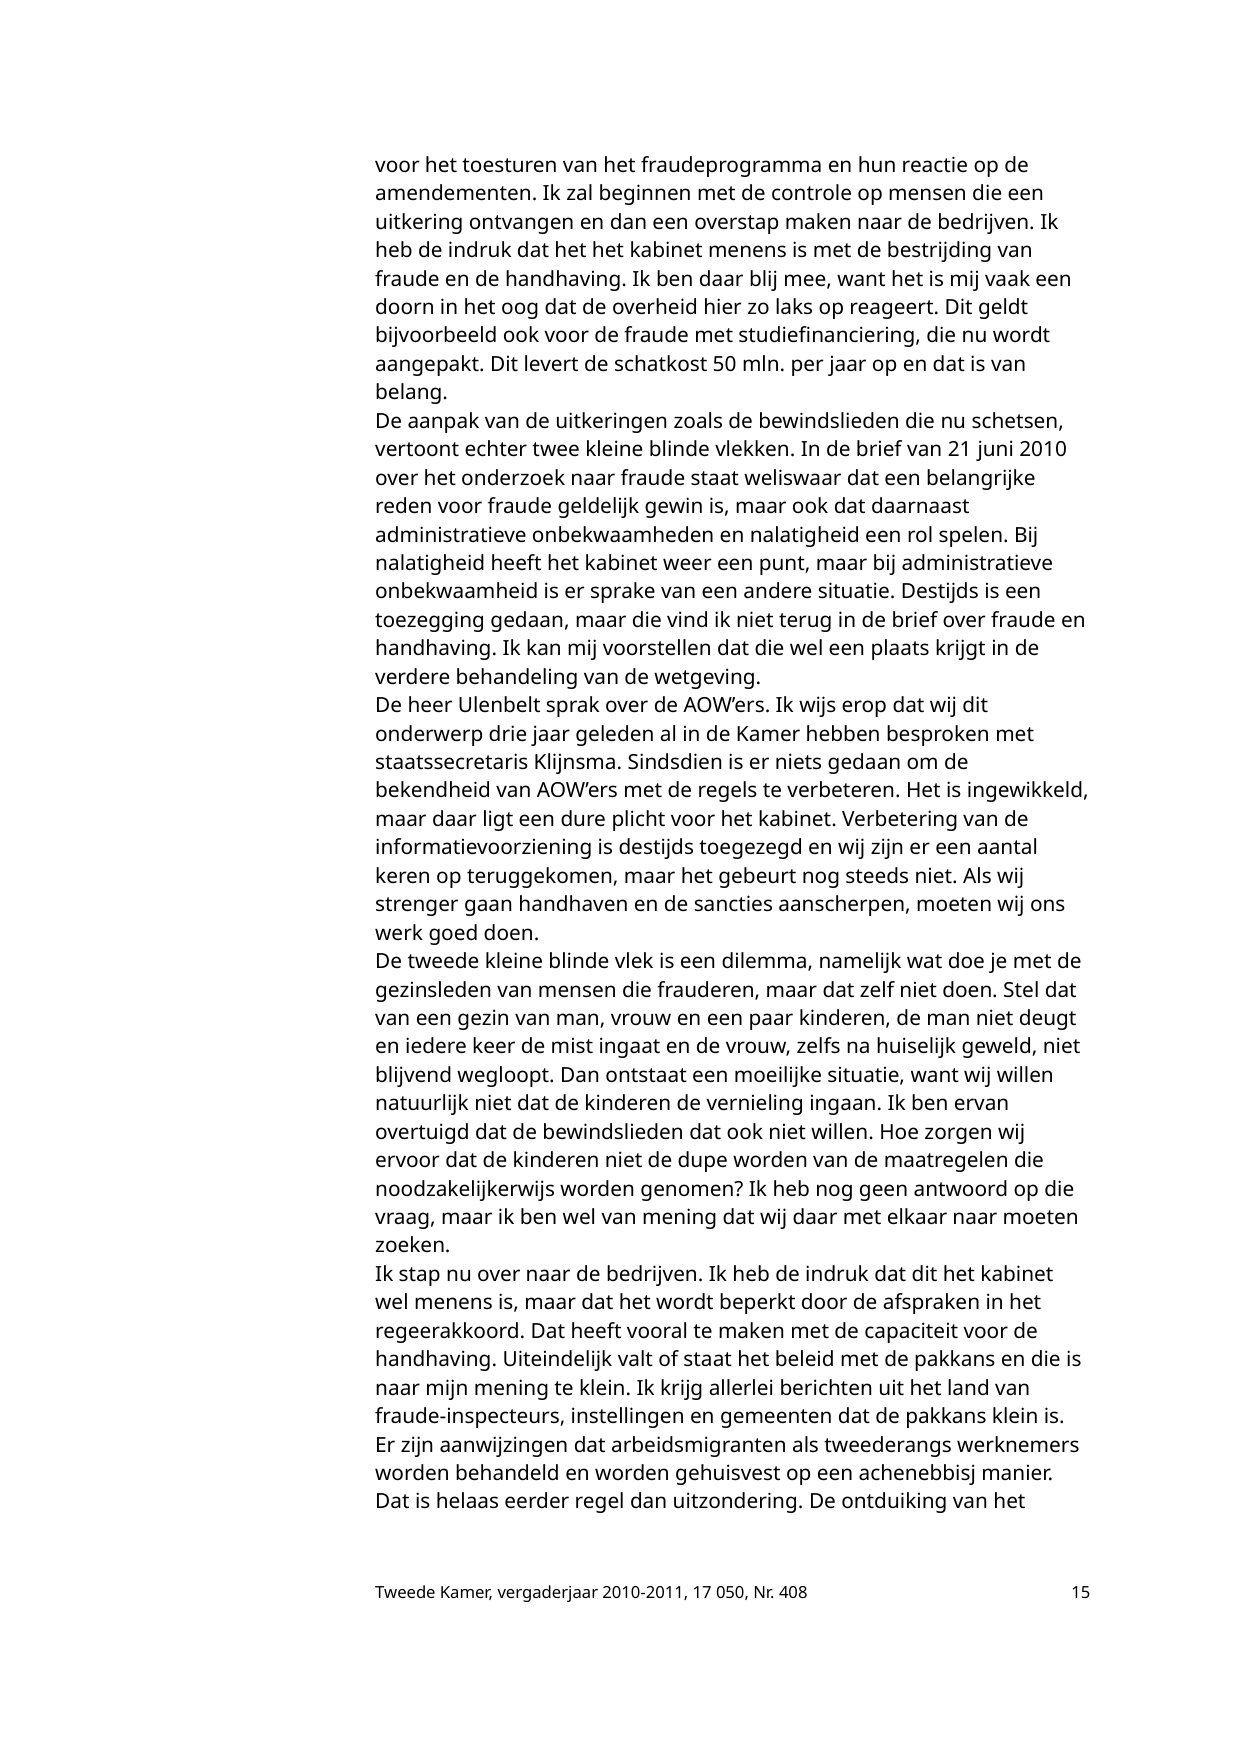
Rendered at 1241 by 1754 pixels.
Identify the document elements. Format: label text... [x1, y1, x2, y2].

text voor het toesturen van het fraudeprogramma en hun reactie op de amendementen. Ik zal beginnen met de controle op mensen die een uitkering ontvangen en dan een overstap maken naar de bedrijven. Ik heb de indruk dat het het kabinet menens is met de bestrijding van fraude en de handhaving. Ik ben daar blij mee, want het is mij vaak een doorn in het oog dat de overheid hier zo laks op reageert. Dit geldt bijvoorbeeld ook voor de fraude met studiefinanciering, die nu wordt aangepakt. Dit levert de schatkost 50 mln. per jaar op en dat is van belang. [375, 150, 1090, 406]
text Ik stap nu over naar de bedrijven. Ik heb de indruk dat dit het kabinet wel menens is, maar dat het wordt beperkt door de afspraken in het regeerakkoord. Dat heeft vooral te maken met de capaciteit voor de handhaving. Uiteindelijk valt of staat het beleid met de pakkans en die is naar mijn mening te klein. Ik krijg allerlei berichten uit het land van fraude-inspecteurs, instellingen en gemeenten dat de pakkans klein is. Er zijn aanwijzingen dat arbeidsmigranten als tweederangs werknemers worden behandeld en worden gehuisvest op een achenebbisj manier. Dat is helaas eerder regel dan uitzondering. De ontduiking van het [375, 1259, 1090, 1515]
text De heer Ulenbelt sprak over de AOW’ers. Ik wijs erop dat wij dit onderwerp drie jaar geleden al in de Kamer hebben besproken met staatssecretaris Klijnsma. Sindsdien is er niets gedaan om de bekendheid van AOW’ers met de regels te verbeteren. Het is ingewikkeld, maar daar ligt een dure plicht voor het kabinet. Verbetering van de informatievoorziening is destijds toegezegd en wij zijn er een aantal keren op teruggekomen, maar het gebeurt nog steeds niet. Als wij strenger gaan handhaven en de sancties aanscherpen, moeten wij ons werk goed doen. [375, 690, 1090, 946]
text De tweede kleine blinde vlek is een dilemma, namelijk wat doe je met de gezinsleden van mensen die frauderen, maar dat zelf niet doen. Stel dat van een gezin van man, vrouw en een paar kinderen, de man niet deugt en iedere keer de mist ingaat en de vrouw, zelfs na huiselijk geweld, niet blijvend wegloopt. Dan ontstaat een moeilijke situatie, want wij willen natuurlijk niet dat de kinderen de vernieling ingaan. Ik ben ervan overtuigd dat de bewindslieden dat ook niet willen. Hoe zorgen wij ervoor dat de kinderen niet de dupe worden van de maatregelen die noodzakelijkerwijs worden genomen? Ik heb nog geen antwoord op die vraag, maar ik ben wel van mening dat wij daar met elkaar naar moeten zoeken. [375, 946, 1090, 1259]
text De aanpak van de uitkeringen zoals de bewindslieden die nu schetsen, vertoont echter twee kleine blinde vlekken. In de brief van 21 juni 2010 over het onderzoek naar fraude staat weliswaar dat een belangrijke reden voor fraude geldelijk gewin is, maar ook dat daarnaast administratieve onbekwaamheden en nalatigheid een rol spelen. Bij nalatigheid heeft het kabinet weer een punt, maar bij administratieve onbekwaamheid is er sprake van een andere situatie. Destijds is een toezegging gedaan, maar die vind ik niet terug in de brief over fraude en handhaving. Ik kan mij voorstellen dat die wel een plaats krijgt in de verdere behandeling van de wetgeving. [375, 406, 1090, 690]
